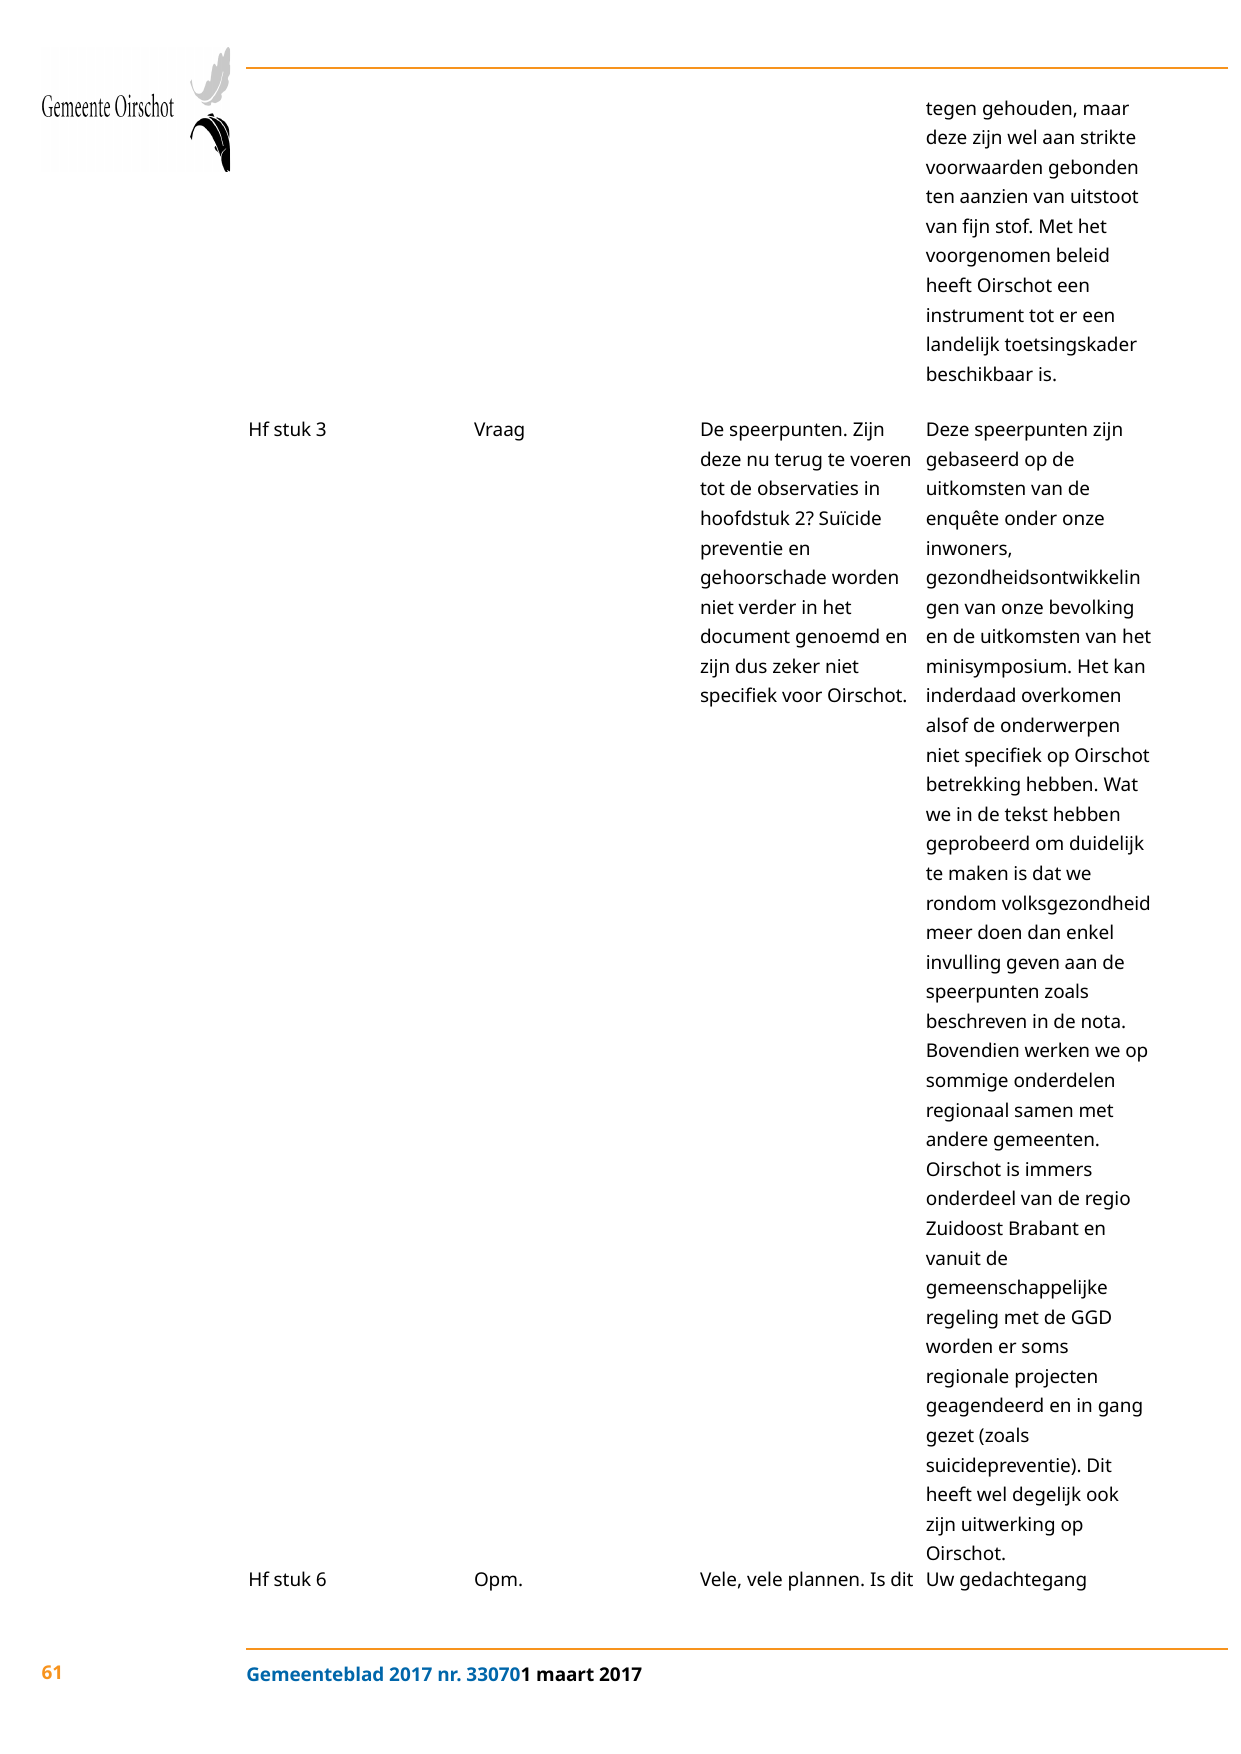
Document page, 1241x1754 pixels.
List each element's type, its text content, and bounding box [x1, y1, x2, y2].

table_cell Uw gedachtegang [926, 1566, 1152, 1592]
table_cell [700, 95, 926, 416]
table_cell tegen gehouden, maar deze zijn wel aan strikte voorwaarden gebonden ten aanzien van uitstoot van fijn stof. Met het voorgenomen beleid heeft Oirschot een instrument tot er een landelijk toetsingskader beschikbaar is. [926, 95, 1152, 416]
table_cell [474, 95, 700, 416]
table_cell De speerpunten. Zijn deze nu terug te voeren tot de observaties in hoofdstuk 2? Suïcide preventie en gehoorschade worden niet verder in het document genoemd en zijn dus zeker niet specifiek voor Oirschot. [700, 416, 926, 1566]
table_cell Vraag [474, 416, 700, 1566]
table_cell Deze speerpunten zijn gebaseerd op de uitkomsten van de enquête onder onze inwoners, gezondheidsontwikkelingen van onze bevolking en de uitkomsten van het minisymposium. Het kan inderdaad overkomen alsof de onderwerpen niet specifiek op Oirschot betrekking hebben. Wat we in de tekst hebben geprobeerd om duidelijk te maken is dat we rondom volksgezondheid meer doen dan enkel invulling geven aan de speerpunten zoals beschreven in de nota. Bovendien werken we op sommige onderdelen regionaal samen met andere gemeenten. Oirschot is immers onderdeel van de regio Zuidoost Brabant en vanuit de gemeenschappelijke regeling met de GGD worden er soms regionale projecten geagendeerd en in gang gezet (zoals suicidepreventie). Dit heeft wel degelijk ook zijn uitwerking op Oirschot. [926, 416, 1152, 1566]
picture [41, 47, 231, 172]
table_cell Vele, vele plannen. Is dit [700, 1566, 926, 1592]
table_cell [248, 95, 474, 416]
table_cell Hf stuk 3 [248, 416, 474, 1566]
table_cell Opm. [474, 1566, 700, 1592]
table_cell Hf stuk 6 [248, 1566, 474, 1592]
